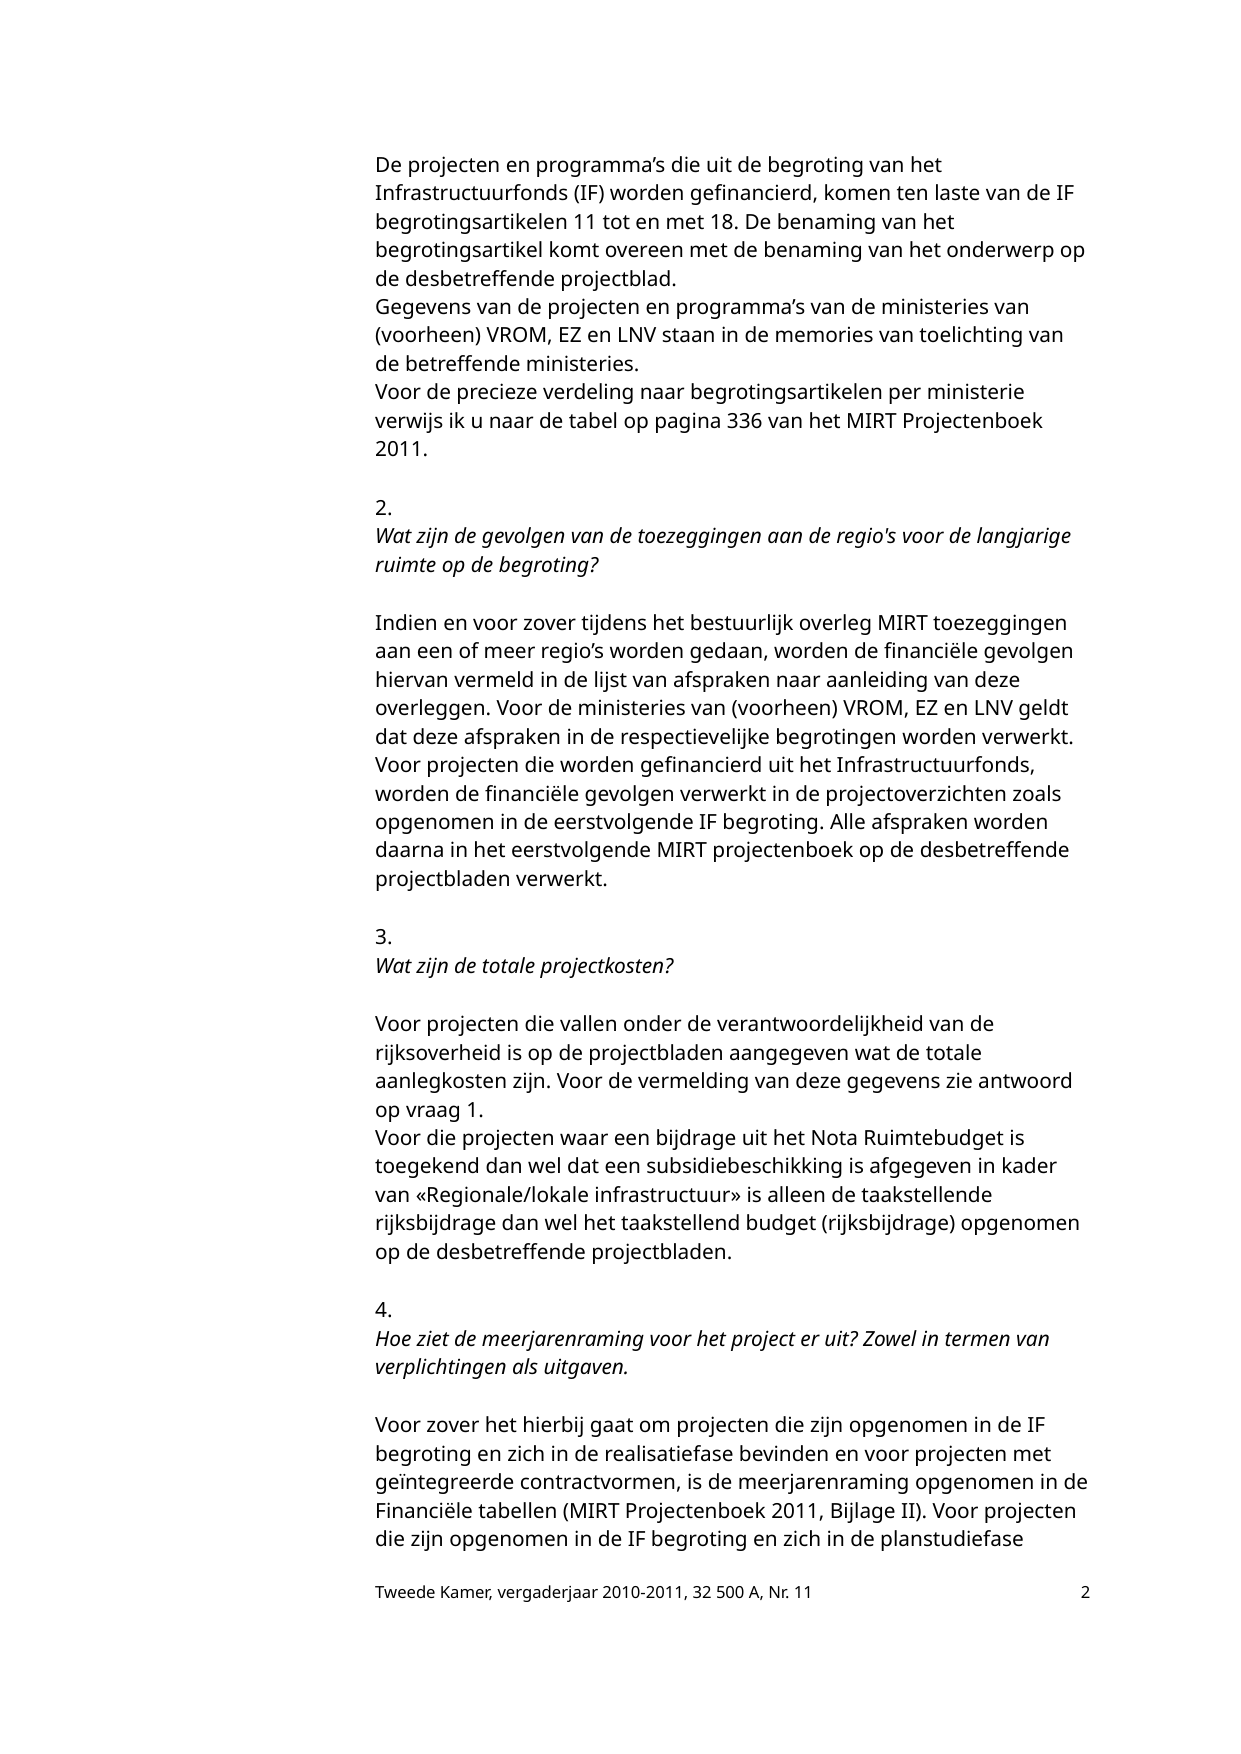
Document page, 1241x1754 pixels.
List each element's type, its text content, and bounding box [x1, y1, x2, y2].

text Voor projecten die vallen onder de verantwoordelijkheid van de rijksoverheid is op de projectbladen aangegeven wat de totale aanlegkosten zijn. Voor de vermelding van deze gegevens zie antwoord op vraag 1. [375, 1009, 1090, 1123]
text 3. [375, 922, 1090, 951]
text Voor zover het hierbij gaat om projecten die zijn opgenomen in de IF begroting en zich in de realisatiefase bevinden en voor projecten met geïntegreerde contractvormen, is de meerjarenraming opgenomen in de Financiële tabellen (MIRT Projectenboek 2011, Bijlage II). Voor projecten die zijn opgenomen in de IF begroting en zich in de planstudiefase [375, 1411, 1090, 1553]
text Voor die projecten waar een bijdrage uit het Nota Ruimtebudget is toegekend dan wel dat een subsidiebeschikking is afgegeven in kader van «Regionale/lokale infrastructuur» is alleen de taakstellende rijksbijdrage dan wel het taakstellend budget (rijksbijdrage) opgenomen op de desbetreffende projectbladen. [375, 1123, 1090, 1265]
text Indien en voor zover tijdens het bestuurlijk overleg MIRT toezeggingen aan een of meer regio’s worden gedaan, worden de financiële gevolgen hiervan vermeld in de lijst van afspraken naar aanleiding van deze overleggen. Voor de ministeries van (voorheen) VROM, EZ en LNV geldt dat deze afspraken in de respectievelijke begrotingen worden verwerkt. Voor projecten die worden gefinancierd uit het Infrastructuurfonds, worden de financiële gevolgen verwerkt in de projectoverzichten zoals opgenomen in de eerstvolgende IF begroting. Alle afspraken worden daarna in het eerstvolgende MIRT projectenboek op de desbetreffende projectbladen verwerkt. [375, 608, 1090, 892]
text Gegevens van de projecten en programma’s van de ministeries van (voorheen) VROM, EZ en LNV staan in de memories van toelichting van de betreffende ministeries. [375, 292, 1090, 377]
text Voor de precieze verdeling naar begrotingsartikelen per ministerie verwijs ik u naar de tabel op pagina 336 van het MIRT Projectenboek 2011. [375, 377, 1090, 463]
text 4. [375, 1295, 1090, 1324]
text Hoe ziet de meerjarenraming voor het project er uit? Zowel in termen van verplichtingen als uitgaven. [375, 1324, 1090, 1381]
text Wat zijn de totale projectkosten? [375, 951, 1090, 979]
text 2. [375, 493, 1090, 521]
text Wat zijn de gevolgen van de toezeggingen aan de regio's voor de langjarige ruimte op de begroting? [375, 521, 1090, 578]
text De projecten en programma’s die uit de begroting van het Infrastructuurfonds (IF) worden gefinancierd, komen ten laste van de IF begrotingsartikelen 11 tot en met 18. De benaming van het begrotingsartikel komt overeen met de benaming van het onderwerp op de desbetreffende projectblad. [375, 150, 1090, 292]
